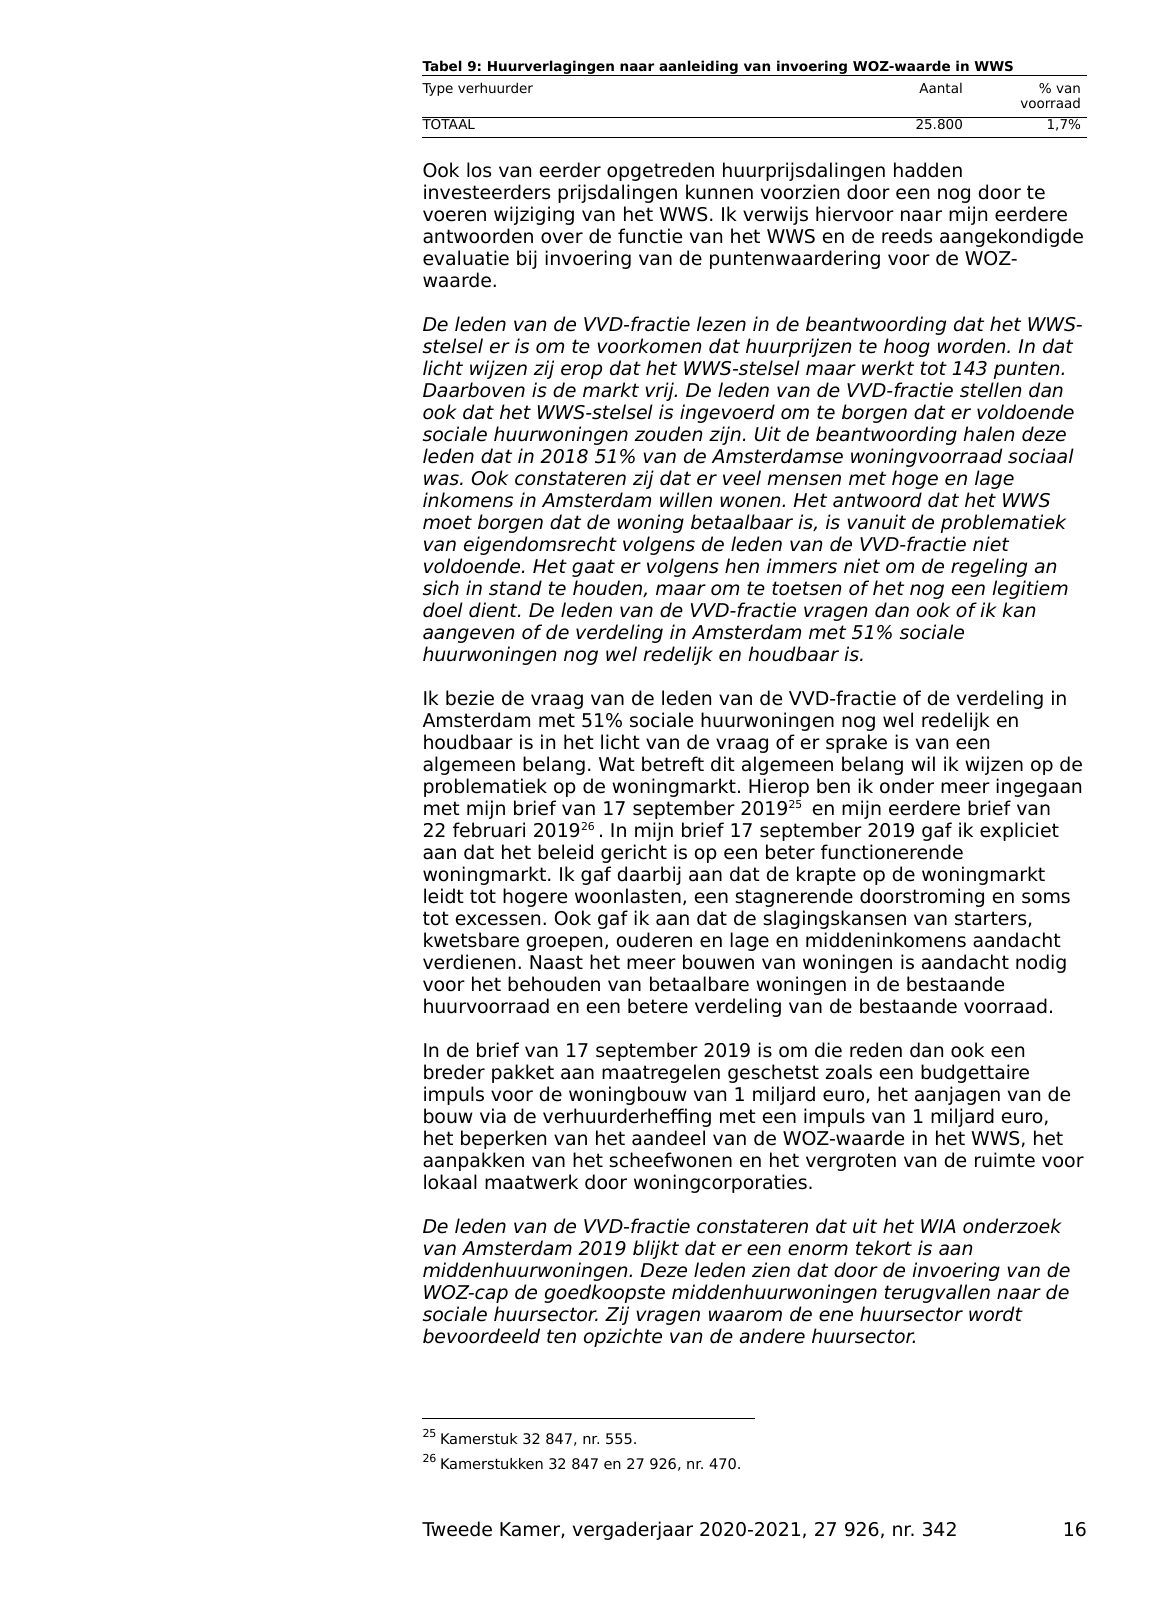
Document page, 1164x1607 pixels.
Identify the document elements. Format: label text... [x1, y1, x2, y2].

table_cell TOTAAL [422, 118, 850, 137]
text Ik bezie de vraag van de leden van de VVD-fractie of de verdeling in Amsterdam met 51% sociale huurwoningen nog wel redelijk en houdbaar is in het licht van de vraag of er sprake is van een algemeen belang. Wat betreft dit algemeen belang wil ik wijzen op de problematiek op de woningmarkt. Hierop ben ik onder meer ingegaan met mijn brief van 17 september 2019 en mijn eerdere brief van 22 februari 2019. In mijn brief 17 september 2019 gaf ik expliciet aan dat het beleid gericht is op een beter functionerende woningmarkt. Ik gaf daarbij aan dat de krapte op de woningmarkt leidt tot hogere woonlasten, een stagnerende doorstroming en soms tot excessen. Ook gaf ik aan dat de slagingskansen van starters, kwetsbare groepen, ouderen en lage en middeninkomens aandacht verdienen. Naast het meer bouwen van woningen is aandacht nodig voor het behouden van betaalbare woningen in de bestaande huurvoorraad en een betere verdeling van de bestaande voorraad. [422, 688, 1087, 1018]
text De leden van de VVD-fractie lezen in de beantwoording dat het WWS-stelsel er is om te voorkomen dat huurprijzen te hoog worden. In dat licht wijzen zij erop dat het WWS-stelsel maar werkt tot 143 punten. Daarboven is de markt vrij. De leden van de VVD-fractie stellen dan ook dat het WWS-stelsel is ingevoerd om te borgen dat er voldoende sociale huurwoningen zouden zijn. Uit de beantwoording halen deze leden dat in 2018 51% van de Amsterdamse woningvoorraad sociaal was. Ook constateren zij dat er veel mensen met hoge en lage inkomens in Amsterdam willen wonen. Het antwoord dat het WWS moet borgen dat de woning betaalbaar is, is vanuit de problematiek van eigendomsrecht volgens de leden van de VVD-fractie niet voldoende. Het gaat er volgens hen immers niet om de regeling an sich in stand te houden, maar om te toetsen of het nog een legitiem doel dient. De leden van de VVD-fractie vragen dan ook of ik kan aangeven of de verdeling in Amsterdam met 51% sociale huurwoningen nog wel redelijk en houdbaar is. [422, 314, 1087, 666]
table_cell 1,7% [969, 118, 1087, 137]
text Ook los van eerder opgetreden huurprijsdalingen hadden investeerders prijsdalingen kunnen voorzien door een nog door te voeren wijziging van het WWS. Ik verwijs hiervoor naar mijn eerdere antwoorden over de functie van het WWS en de reeds aangekondigde evaluatie bij invoering van de puntenwaardering voor de WOZ-waarde. [422, 160, 1087, 292]
text In de brief van 17 september 2019 is om die reden dan ook een breder pakket aan maatregelen geschetst zoals een budgettaire impuls voor de woningbouw van 1 miljard euro, het aanjagen van de bouw via de verhuurderheffing met een impuls van 1 miljard euro, het beperken van het aandeel van de WOZ-waarde in het WWS, het aanpakken van het scheefwonen en het vergroten van de ruimte voor lokaal maatwerk door woningcorporaties. [422, 1040, 1087, 1194]
table_cell % van voorraad [969, 76, 1087, 117]
table_cell Aantal [850, 76, 968, 117]
text Kamerstuk 32 847, nr. 555. [422, 1427, 1087, 1449]
table_header Tabel 9: Huurverlagingen naar aanleiding van invoering WOZ-waarde in WWS [422, 59, 1087, 75]
text Kamerstukken 32 847 en 27 926, nr. 470. [422, 1452, 1087, 1474]
text De leden van de VVD-fractie constateren dat uit het WIA onderzoek van Amsterdam 2019 blijkt dat er een enorm tekort is aan middenhuurwoningen. Deze leden zien dat door de invoering van de WOZ-cap de goedkoopste middenhuurwoningen terugvallen naar de sociale huursector. Zij vragen waarom de ene huursector wordt bevoordeeld ten opzichte van de andere huursector. [422, 1216, 1087, 1348]
table_cell 25.800 [850, 118, 968, 137]
table_cell Type verhuurder [422, 76, 850, 117]
